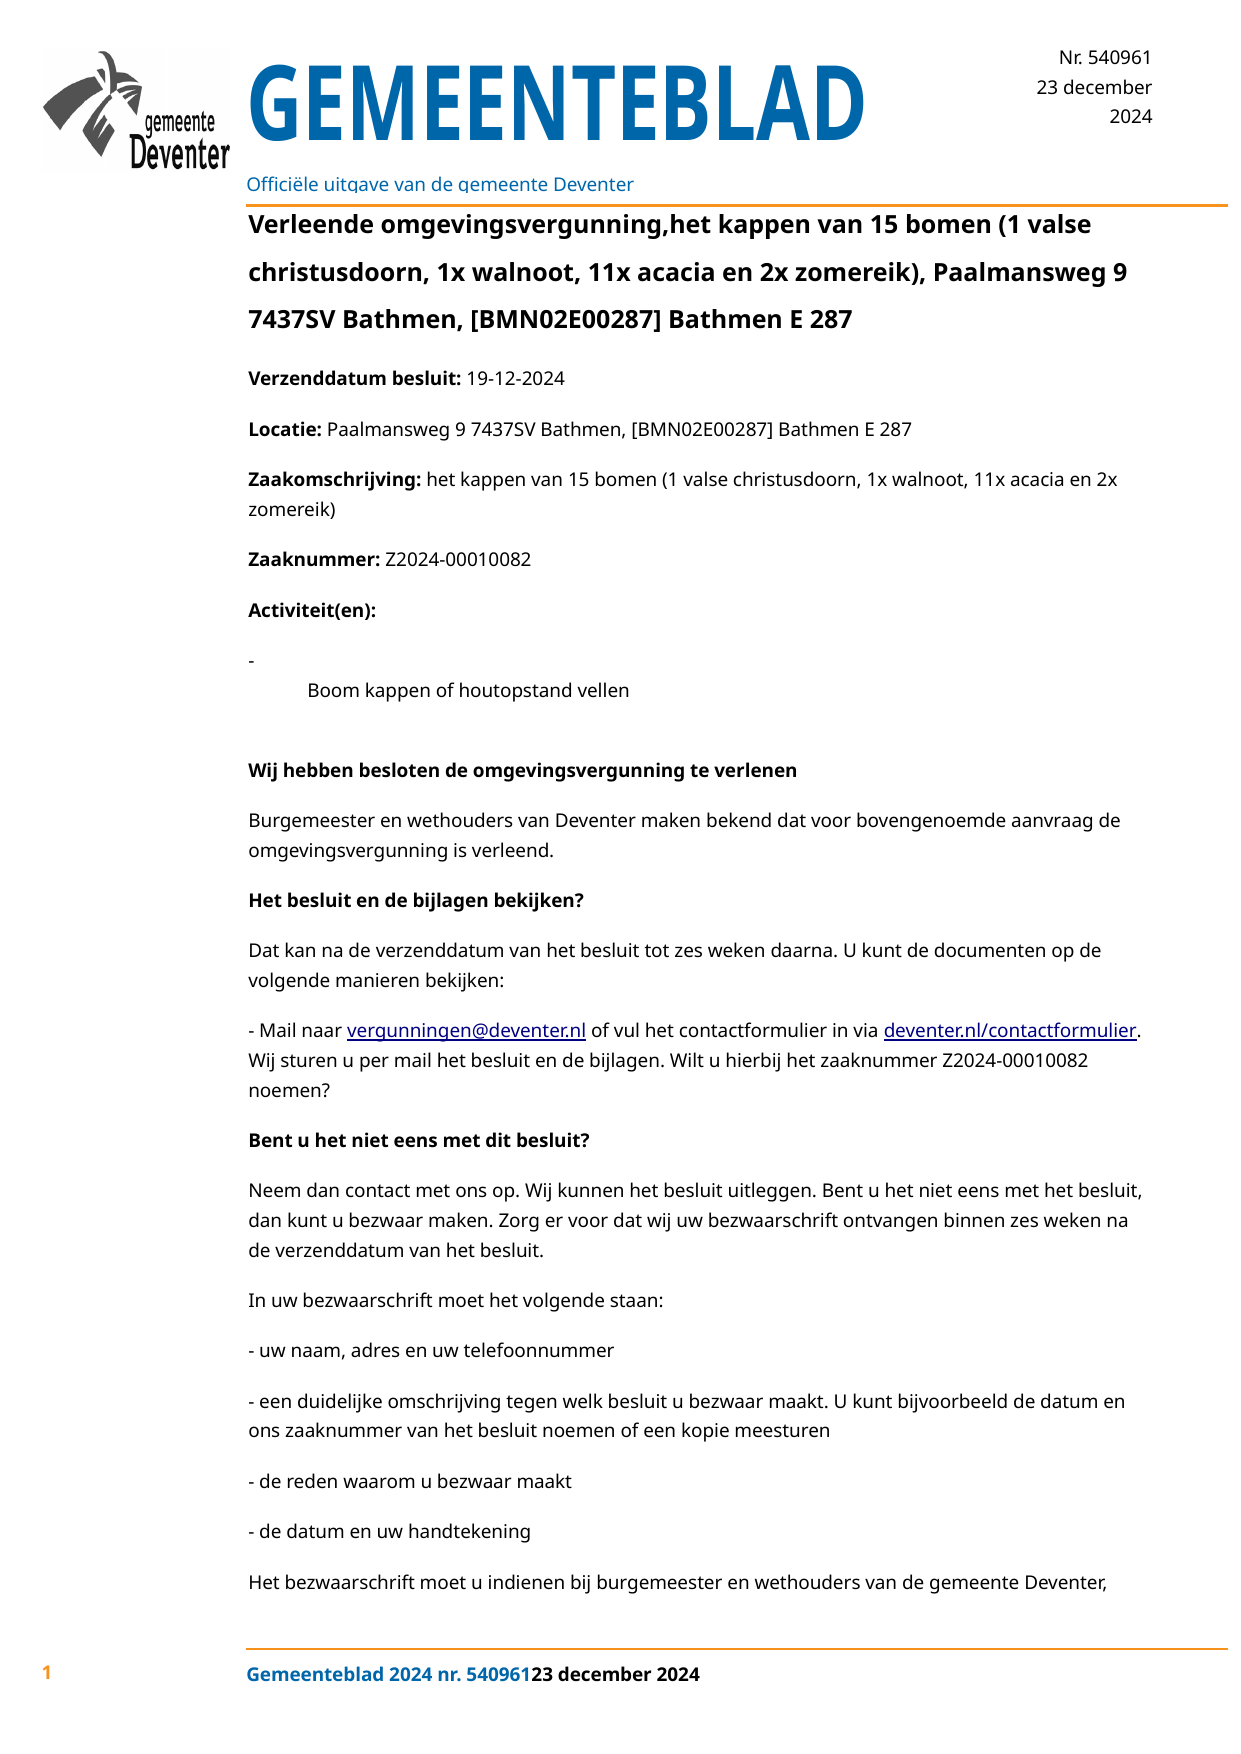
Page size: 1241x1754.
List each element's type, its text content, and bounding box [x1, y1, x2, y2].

text Het bezwaarschrift moet u indienen bij burgemeester en wethouders van de gemeente Deventer, [248, 1569, 1152, 1594]
text Zaaknummer: Z2024-00010082 [248, 546, 1152, 572]
text - de datum en uw handtekening [248, 1518, 1152, 1544]
text Neem dan contact met ons op. Wij kunnen het besluit uitleggen. Bent u het niet eens met het besluit, dan kunt u bezwaar maken. Zorg er voor dat wij uw bezwaarschrift ontvangen binnen zes weken na de verzenddatum van het besluit. [248, 1178, 1152, 1262]
text Locatie: Paalmansweg 9 7437SV Bathmen, [BMN02E00287] Bathmen E 287 [248, 416, 1152, 442]
text Wij hebben besloten de omgevingsvergunning te verlenen [248, 757, 1152, 782]
text Burgemeester en wethouders van Deventer maken bekend dat voor bovengenoemde aanvraag de omgevingsvergunning is verleend. [248, 807, 1152, 862]
text - Mail naar vergunningen@deventer.nl of vul het contactformulier in via deventer.nl/contactformulier. Wij sturen u per mail het besluit en de bijlagen. Wilt u hierbij het zaaknummer Z2024-00010082 noemen? [248, 1018, 1152, 1102]
text - een duidelijke omschrijving tegen welk besluit u bezwaar maakt. U kunt bijvoorbeeld de datum en ons zaaknummer van het besluit noemen of een kopie meesturen [248, 1388, 1152, 1443]
text Bent u het niet eens met dit besluit? [248, 1127, 1152, 1153]
list Boom kappen of houtopstand vellen [248, 677, 1152, 702]
text Activiteit(en): [248, 597, 1152, 622]
text Zaakomschrijving: het kappen van 15 bomen (1 valse christusdoorn, 1x walnoot, 11x acacia en 2x zomereik) [248, 466, 1152, 522]
text Het besluit en de bijlagen bekijken? [248, 887, 1152, 913]
text In uw bezwaarschrift moet het volgende staan: [248, 1287, 1152, 1313]
text Dat kan na de verzenddatum van het besluit tot zes weken daarna. U kunt de documenten op de volgende manieren bekijken: [248, 938, 1152, 993]
text - de reden waarom u bezwaar maakt [248, 1468, 1152, 1494]
text Verleende omgevingsvergunning,het kappen van 15 bomen (1 valse christusdoorn, 1x walnoot, 11x acacia en 2x zomereik), Paalmansweg 9 7437SV Bathmen, [BMN02E00287] Bathmen E 287 [248, 207, 1152, 336]
picture [41, 47, 231, 172]
text Verzenddatum besluit: 19-12-2024 [248, 366, 1152, 391]
text - uw naam, adres en uw telefoonnummer [248, 1338, 1152, 1363]
